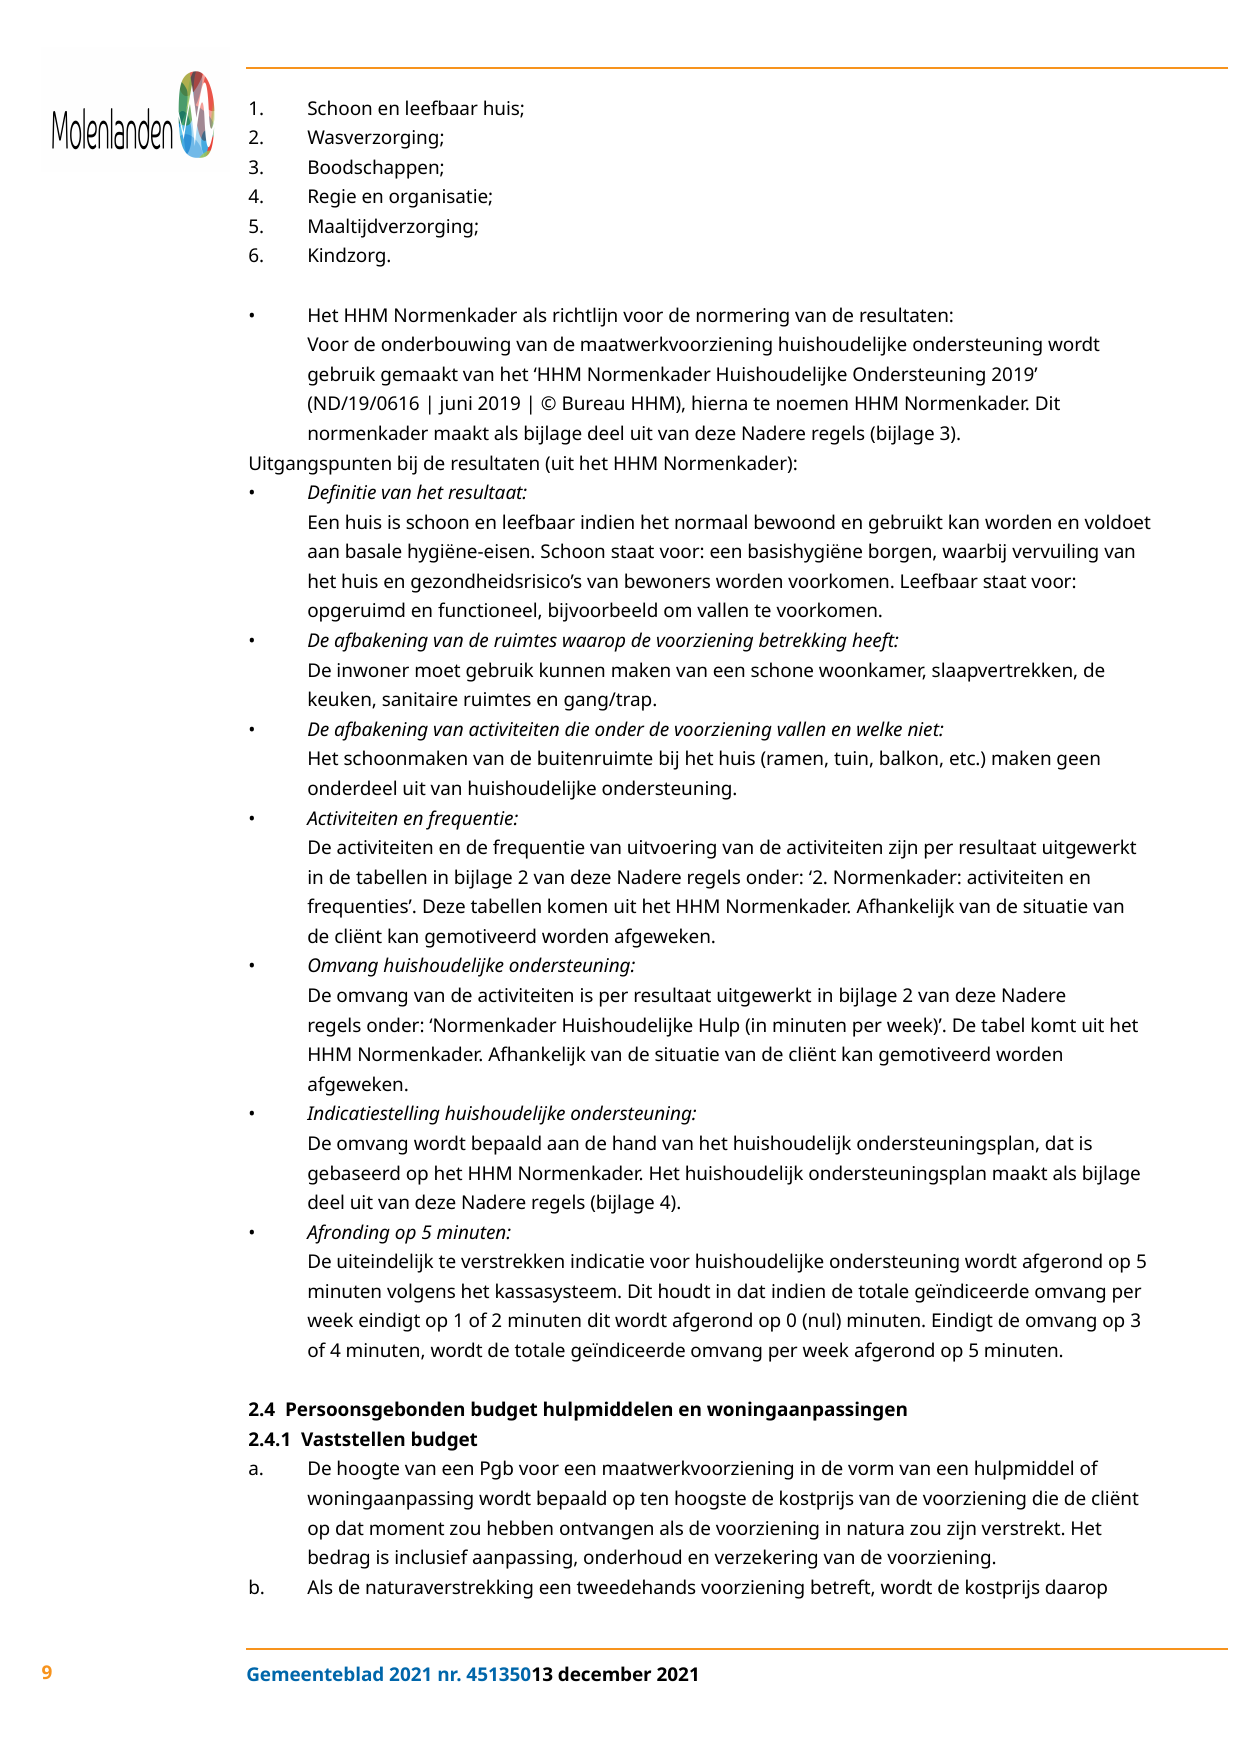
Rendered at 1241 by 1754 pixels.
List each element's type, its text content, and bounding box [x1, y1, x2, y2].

list Het HHM Normenkader als richtlijn voor de normering van de resultaten: [248, 302, 1152, 328]
list Regie en organisatie; [248, 183, 1152, 209]
list Afronding op 5 minuten: [248, 1219, 1152, 1245]
list De uiteindelijk te verstrekken indicatie voor huishoudelijke ondersteuning wordt afgerond op 5 minuten volgens het kassasysteem. Dit houdt in dat indien de totale geïndiceerde omvang per week eindigt op 1 of 2 minuten dit wordt afgerond op 0 (nul) minuten. Eindigt de omvang op 3 of 4 minuten, wordt de totale geïndiceerde omvang per week afgerond op 5 minuten. [248, 1248, 1152, 1363]
list Als de naturaverstrekking een tweedehands voorziening betreft, wordt de kostprijs daarop [248, 1574, 1152, 1600]
list Kindzorg. [248, 243, 1152, 268]
list Activiteiten en frequentie: [248, 805, 1152, 831]
list Definitie van het resultaat: [248, 479, 1152, 505]
list Voor de onderbouwing van de maatwerkvoorziening huishoudelijke ondersteuning wordt gebruik gemaakt van het ‘HHM Normenkader Huishoudelijke Ondersteuning 2019’ (ND/19/0616 | juni 2019 | © Bureau HHM), hierna te noemen HHM Normenkader. Dit normenkader maakt als bijlage deel uit van deze Nadere regels (bijlage 3). [248, 331, 1152, 446]
list De omvang van de activiteiten is per resultaat uitgewerkt in bijlage 2 van deze Nadere regels onder: ‘Normenkader Huishoudelijke Hulp (in minuten per week)’. De tabel komt uit het HHM Normenkader. Afhankelijk van de situatie van de cliënt kan gemotiveerd worden afgeweken. [248, 982, 1152, 1097]
text 2.4 Persoonsgebonden budget hulpmiddelen en woningaanpassingen [248, 1396, 1152, 1422]
list De hoogte van een Pgb voor een maatwerkvoorziening in de vorm van een hulpmiddel of woningaanpassing wordt bepaald op ten hoogste de kostprijs van de voorziening die de cliënt op dat moment zou hebben ontvangen als de voorziening in natura zou zijn verstrekt. Het bedrag is inclusief aanpassing, onderhoud en verzekering van de voorziening. [248, 1456, 1152, 1570]
list Een huis is schoon en leefbaar indien het normaal bewoond en gebruikt kan worden en voldoet aan basale hygiëne-eisen. Schoon staat voor: een basishygiëne borgen, waarbij vervuiling van het huis en gezondheidsrisico’s van bewoners worden voorkomen. Leefbaar staat voor: opgeruimd en functioneel, bijvoorbeeld om vallen te voorkomen. [248, 509, 1152, 623]
list De activiteiten en de frequentie van uitvoering van de activiteiten zijn per resultaat uitgewerkt in de tabellen in bijlage 2 van deze Nadere regels onder: ‘2. Normenkader: activiteiten en frequenties’. Deze tabellen komen uit het HHM Normenkader. Afhankelijk van de situatie van de cliënt kan gemotiveerd worden afgeweken. [248, 834, 1152, 949]
list De afbakening van activiteiten die onder de voorziening vallen en welke niet: [248, 716, 1152, 742]
list Wasverzorging; [248, 124, 1152, 150]
text 2.4.1 Vaststellen budget [248, 1426, 1152, 1452]
list De omvang wordt bepaald aan de hand van het huishoudelijk ondersteuningsplan, dat is gebaseerd op het HHM Normenkader. Het huishoudelijk ondersteuningsplan maakt als bijlage deel uit van deze Nadere regels (bijlage 4). [248, 1130, 1152, 1215]
list Indicatiestelling huishoudelijke ondersteuning: [248, 1101, 1152, 1126]
list De inwoner moet gebruik kunnen maken van een schone woonkamer, slaapvertrekken, de keuken, sanitaire ruimtes en gang/trap. [248, 657, 1152, 712]
list Het schoonmaken van de buitenruimte bij het huis (ramen, tuin, balkon, etc.) maken geen onderdeel uit van huishoudelijke ondersteuning. [248, 746, 1152, 801]
picture [41, 47, 231, 172]
list Omvang huishoudelijke ondersteuning: [248, 953, 1152, 978]
text Uitgangspunten bij de resultaten (uit het HHM Normenkader): [248, 450, 1152, 476]
list Maaltijdverzorging; [248, 213, 1152, 239]
list Boodschappen; [248, 154, 1152, 180]
list Schoon en leefbaar huis; [248, 95, 1152, 121]
list De afbakening van de ruimtes waarop de voorziening betrekking heeft: [248, 627, 1152, 653]
